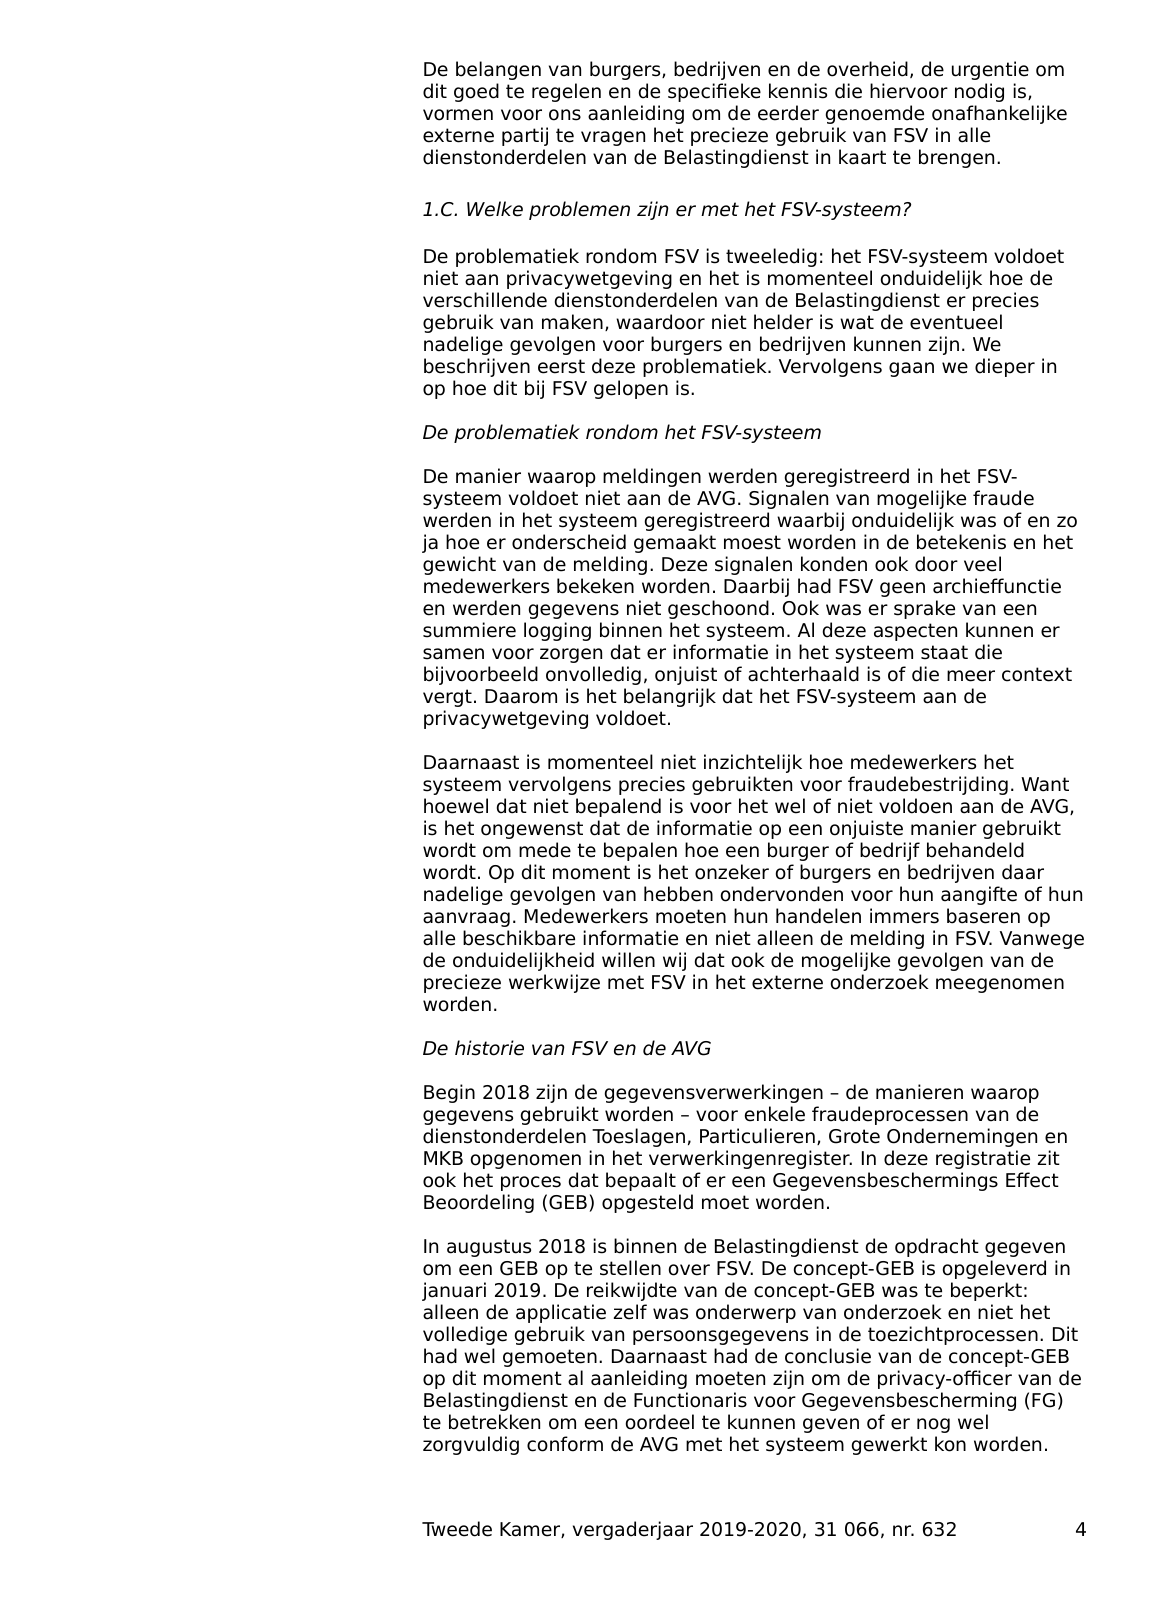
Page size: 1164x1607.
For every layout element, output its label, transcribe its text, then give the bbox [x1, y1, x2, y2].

text De problematiek rondom FSV is tweeledig: het FSV-systeem voldoet niet aan privacywetgeving en het is momenteel onduidelijk hoe de verschillende dienstonderdelen van de Belastingdienst er precies gebruik van maken, waardoor niet helder is wat de eventueel nadelige gevolgen voor burgers en bedrijven kunnen zijn. We beschrijven eerst deze problematiek. Vervolgens gaan we dieper in op hoe dit bij FSV gelopen is. [422, 246, 1087, 400]
text Daarnaast is momenteel niet inzichtelijk hoe medewerkers het systeem vervolgens precies gebruikten voor fraudebestrijding. Want hoewel dat niet bepalend is voor het wel of niet voldoen aan de AVG, is het ongewenst dat de informatie op een onjuiste manier gebruikt wordt om mede te bepalen hoe een burger of bedrijf behandeld wordt. Op dit moment is het onzeker of burgers en bedrijven daar nadelige gevolgen van hebben ondervonden voor hun aangifte of hun aanvraag. Medewerkers moeten hun handelen immers baseren op alle beschikbare informatie en niet alleen de melding in FSV. Vanwege de onduidelijkheid willen wij dat ook de mogelijke gevolgen van de precieze werkwijze met FSV in het externe onderzoek meegenomen worden. [422, 752, 1087, 1016]
subtitle 1.C. Welke problemen zijn er met het FSV-systeem? [422, 199, 1087, 221]
text De manier waarop meldingen werden geregistreerd in het FSV-systeem voldoet niet aan de AVG. Signalen van mogelijke fraude werden in het systeem geregistreerd waarbij onduidelijk was of en zo ja hoe er onderscheid gemaakt moest worden in de betekenis en het gewicht van de melding. Deze signalen konden ook door veel medewerkers bekeken worden. Daarbij had FSV geen archieffunctie en werden gegevens niet geschoond. Ook was er sprake van een summiere logging binnen het systeem. Al deze aspecten kunnen er samen voor zorgen dat er informatie in het systeem staat die bijvoorbeeld onvolledig, onjuist of achterhaald is of die meer context vergt. Daarom is het belangrijk dat het FSV-systeem aan de privacywetgeving voldoet. [422, 466, 1087, 730]
text Begin 2018 zijn de gegevensverwerkingen – de manieren waarop gegevens gebruikt worden – voor enkele fraudeprocessen van de dienstonderdelen Toeslagen, Particulieren, Grote Ondernemingen en MKB opgenomen in het verwerkingenregister. In deze registratie zit ook het proces dat bepaalt of er een Gegevensbeschermings Effect Beoordeling (GEB) opgesteld moet worden. [422, 1082, 1087, 1214]
text De belangen van burgers, bedrijven en de overheid, de urgentie om dit goed te regelen en de specifieke kennis die hiervoor nodig is, vormen voor ons aanleiding om de eerder genoemde onafhankelijke externe partij te vragen het precieze gebruik van FSV in alle dienstonderdelen van de Belastingdienst in kaart te brengen. [422, 59, 1087, 169]
text In augustus 2018 is binnen de Belastingdienst de opdracht gegeven om een GEB op te stellen over FSV. De concept-GEB is opgeleverd in januari 2019. De reikwijdte van de concept-GEB was te beperkt: alleen de applicatie zelf was onderwerp van onderzoek en niet het volledige gebruik van persoonsgegevens in de toezichtprocessen. Dit had wel gemoeten. Daarnaast had de conclusie van de concept-GEB op dit moment al aanleiding moeten zijn om de privacy-officer van de Belastingdienst en de Functionaris voor Gegevensbescherming (FG) te betrekken om een oordeel te kunnen geven of er nog wel zorgvuldig conform de AVG met het systeem gewerkt kon worden. [422, 1236, 1087, 1456]
subtitle De problematiek rondom het FSV-systeem [422, 422, 1087, 444]
subtitle De historie van FSV en de AVG [422, 1038, 1087, 1060]
